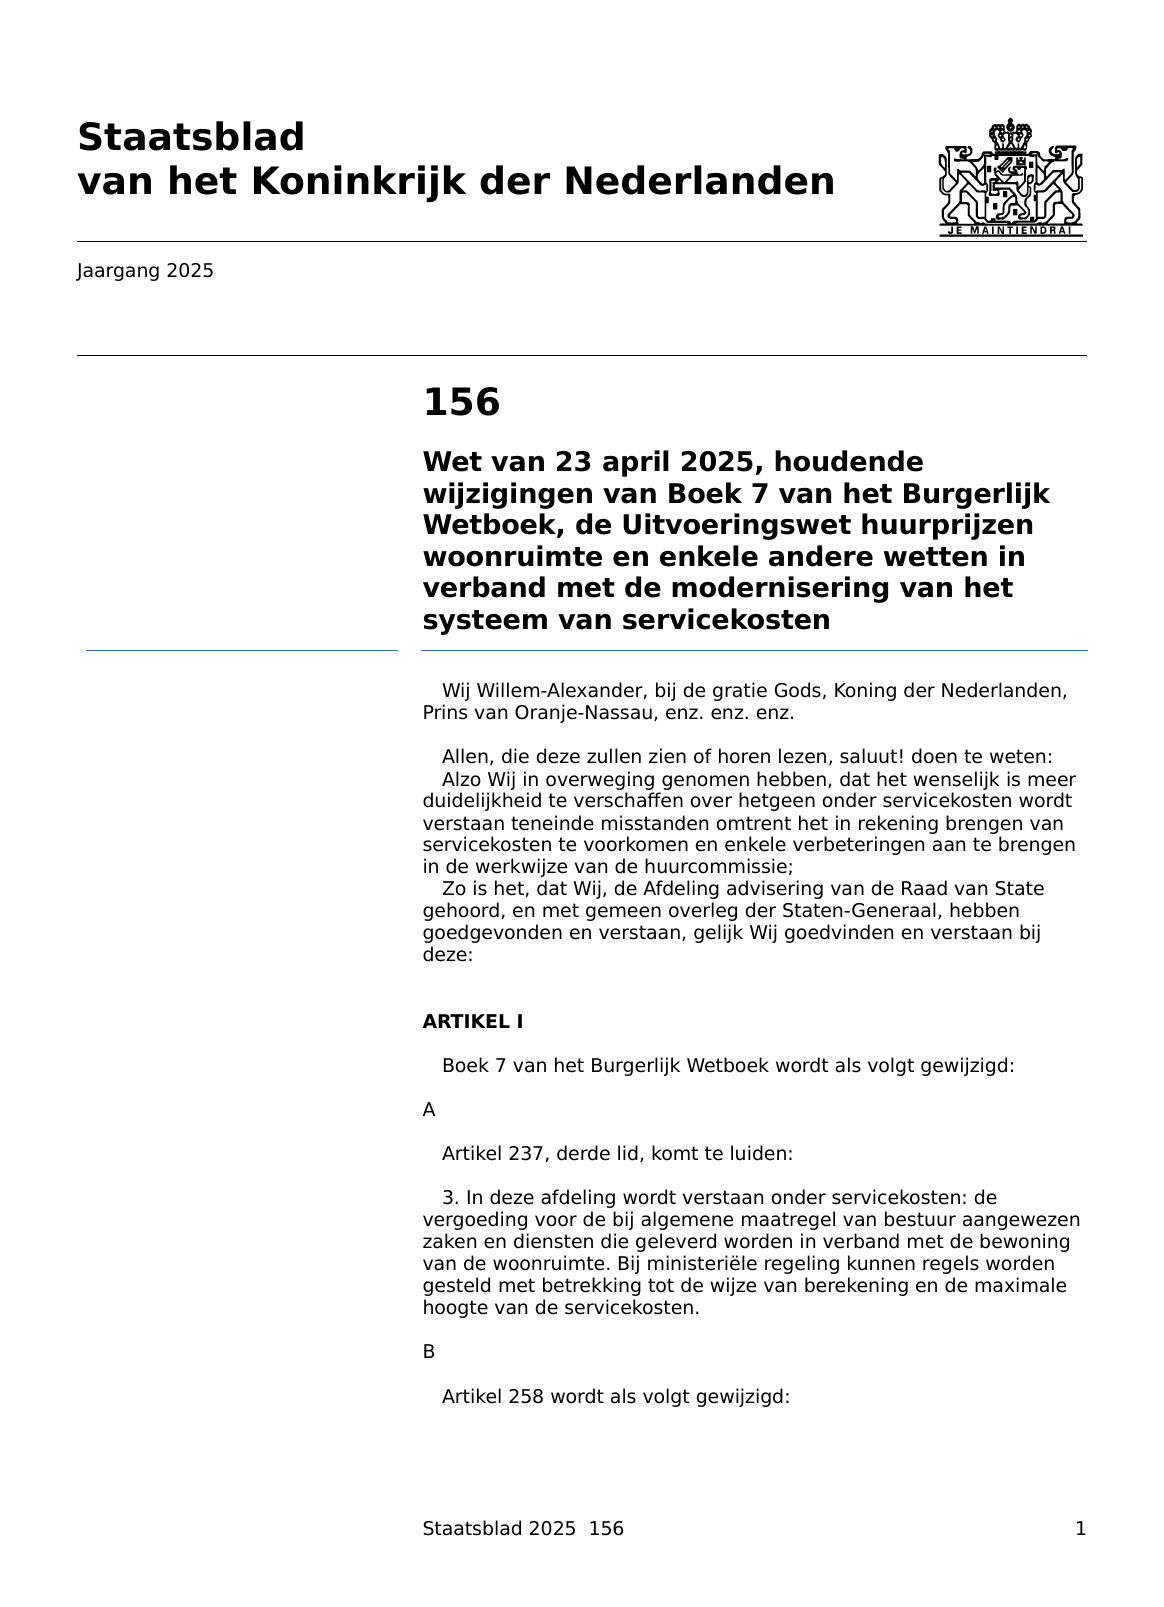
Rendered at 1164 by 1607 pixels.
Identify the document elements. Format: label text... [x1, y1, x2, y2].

table_cell Jaargang 2025 [77, 242, 1087, 355]
text Artikel 237, derde lid, komt te luiden: [422, 1143, 1087, 1165]
text B [422, 1341, 1087, 1363]
subtitle ARTIKEL I [422, 1011, 1087, 1033]
table_header [886, 100, 1087, 241]
text Allen, die deze zullen zien of horen lezen, saluut! doen te weten: [422, 746, 1087, 768]
text Boek 7 van het Burgerlijk Wetboek wordt als volgt gewijzigd: [422, 1055, 1087, 1077]
text Alzo Wij in overweging genomen hebben, dat het wenselijk is meer duidelijkheid te verschaffen over hetgeen onder servicekosten wordt verstaan teneinde misstanden omtrent het in rekening brengen van servicekosten te voorkomen en enkele verbeteringen aan te brengen in de werkwijze van de huurcommissie; [422, 768, 1087, 878]
text Wij Willem-Alexander, bij de gratie Gods, Koning der Nederlanden, Prins van Oranje-Nassau, enz. enz. enz. [422, 680, 1087, 724]
text Zo is het, dat Wij, de Afdeling advisering van de Raad van State gehoord, en met gemeen overleg der Staten-Generaal, hebben goedgevonden en verstaan, gelijk Wij goedvinden en verstaan bij deze: [422, 878, 1087, 966]
picture [936, 115, 1087, 240]
text A [422, 1099, 1087, 1121]
text 3. In deze afdeling wordt verstaan onder servicekosten: de vergoeding voor de bij algemene maatregel van bestuur aangewezen zaken en diensten die geleverd worden in verband met de bewoning van de woonruimte. Bij ministeriële regeling kunnen regels worden gesteld met betrekking tot de wijze van berekening en de maximale hoogte van de servicekosten. [422, 1187, 1087, 1319]
text Wet van 23 april 2025, houdende wijzigingen van Boek 7 van het Burgerlijk Wetboek, de Uitvoeringswet huurprijzen woonruimte en enkele andere wetten in verband met de modernisering van het systeem van servicekosten [422, 447, 1087, 636]
text Artikel 258 wordt als volgt gewijzigd: [422, 1386, 1087, 1407]
table_header Staatsblad van het Koninkrijk der Nederlanden [77, 100, 886, 241]
subtitle 156 [422, 381, 1087, 424]
